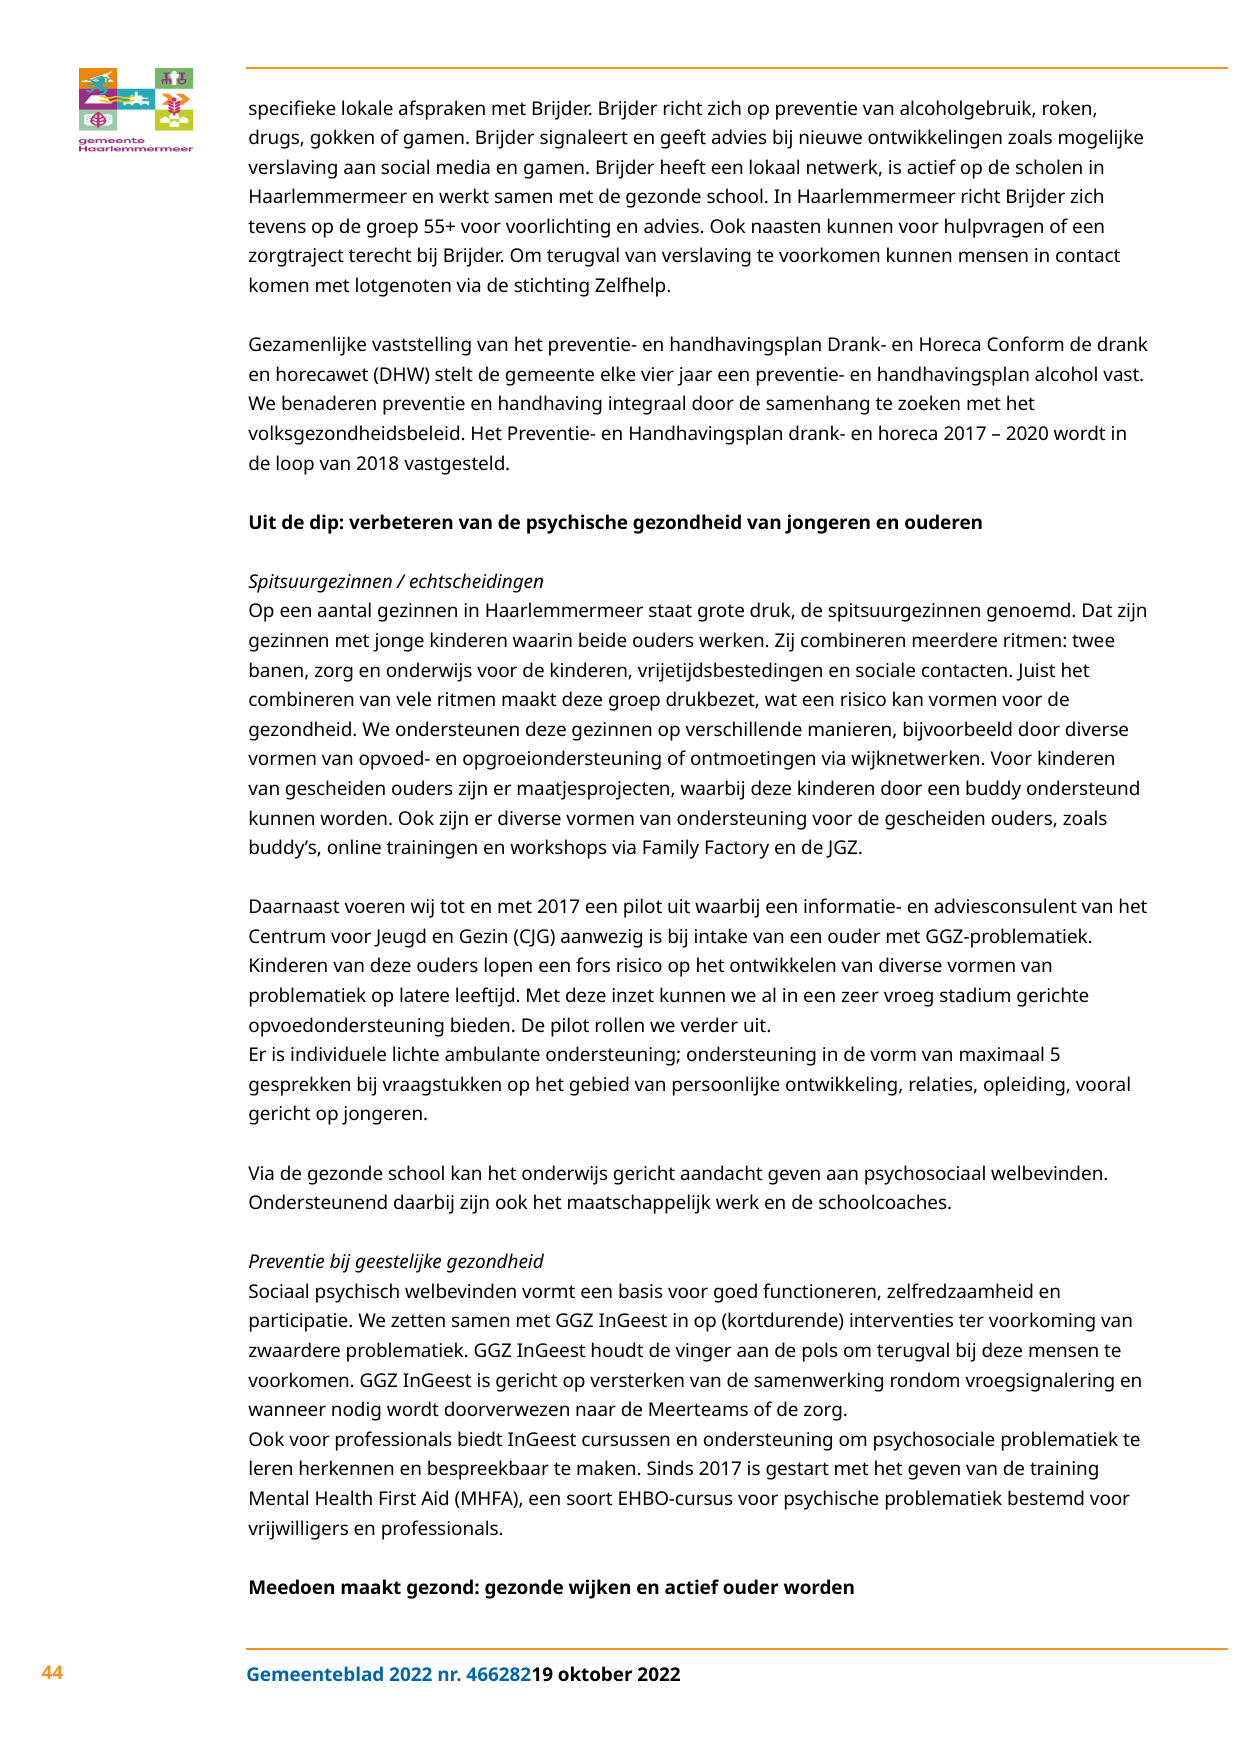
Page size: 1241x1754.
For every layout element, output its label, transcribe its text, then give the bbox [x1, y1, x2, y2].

text Ook voor professionals biedt InGeest cursussen en ondersteuning om psychosociale problematiek te leren herkennen en bespreekbaar te maken. Sinds 2017 is gestart met het geven van de training Mental Health First Aid (MHFA), een soort EHBO-cursus voor psychische problematiek bestemd voor vrijwilligers en professionals. [248, 1426, 1152, 1541]
text specifieke lokale afspraken met Brijder. Brijder richt zich op preventie van alcoholgebruik, roken, drugs, gokken of gamen. Brijder signaleert en geeft advies bij nieuwe ontwikkelingen zoals mogelijke verslaving aan social media en gamen. Brijder heeft een lokaal netwerk, is actief op de scholen in Haarlemmermeer en werkt samen met de gezonde school. In Haarlemmermeer richt Brijder zich tevens op de groep 55+ voor voorlichting en advies. Ook naasten kunnen voor hulpvragen of een zorgtraject terecht bij Brijder. Om terugval van verslaving te voorkomen kunnen mensen in contact komen met lotgenoten via de stichting Zelfhelp. [248, 95, 1152, 298]
picture [41, 47, 231, 172]
text Meedoen maakt gezond: gezonde wijken en actief ouder worden [248, 1574, 1152, 1600]
text Via de gezonde school kan het onderwijs gericht aandacht geven aan psychosociaal welbevinden. Ondersteunend daarbij zijn ook het maatschappelijk werk en de schoolcoaches. [248, 1160, 1152, 1215]
text Uit de dip: verbeteren van de psychische gezondheid van jongeren en ouderen [248, 509, 1152, 535]
text Op een aantal gezinnen in Haarlemmermeer staat grote druk, de spitsuurgezinnen genoemd. Dat zijn gezinnen met jonge kinderen waarin beide ouders werken. Zij combineren meerdere ritmen: twee banen, zorg en onderwijs voor de kinderen, vrijetijdsbestedingen en sociale contacten. Juist het combineren van vele ritmen maakt deze groep drukbezet, wat een risico kan vormen voor de gezondheid. We ondersteunen deze gezinnen op verschillende manieren, bijvoorbeeld door diverse vormen van opvoed- en opgroeiondersteuning of ontmoetingen via wijknetwerken. Voor kinderen van gescheiden ouders zijn er maatjesprojecten, waarbij deze kinderen door een buddy ondersteund kunnen worden. Ook zijn er diverse vormen van ondersteuning voor de gescheiden ouders, zoals buddy’s, online trainingen en workshops via Family Factory en de JGZ. [248, 598, 1152, 860]
text Daarnaast voeren wij tot en met 2017 een pilot uit waarbij een informatie- en adviesconsulent van het Centrum voor Jeugd en Gezin (CJG) aanwezig is bij intake van een ouder met GGZ-problematiek. [248, 893, 1152, 949]
text Sociaal psychisch welbevinden vormt een basis voor goed functioneren, zelfredzaamheid en participatie. We zetten samen met GGZ InGeest in op (kortdurende) interventies ter voorkoming van zwaardere problematiek. GGZ InGeest houdt de vinger aan de pols om terugval bij deze mensen te voorkomen. GGZ InGeest is gericht op versterken van de samenwerking rondom vroegsignalering en wanneer nodig wordt doorverwezen naar de Meerteams of de zorg. [248, 1278, 1152, 1422]
text Kinderen van deze ouders lopen een fors risico op het ontwikkelen van diverse vormen van problematiek op latere leeftijd. Met deze inzet kunnen we al in een zeer vroeg stadium gerichte opvoedondersteuning bieden. De pilot rollen we verder uit. [248, 953, 1152, 1038]
text Gezamenlijke vaststelling van het preventie- en handhavingsplan Drank- en Horeca Conform de drank en horecawet (DHW) stelt de gemeente elke vier jaar een preventie- en handhavingsplan alcohol vast. We benaderen preventie en handhaving integraal door de samenhang te zoeken met het volksgezondheidsbeleid. Het Preventie- en Handhavingsplan drank- en horeca 2017 – 2020 wordt in de loop van 2018 vastgesteld. [248, 331, 1152, 476]
text Spitsuurgezinnen / echtscheidingen [248, 568, 1152, 594]
text Er is individuele lichte ambulante ondersteuning; ondersteuning in de vorm van maximaal 5 gesprekken bij vraagstukken op het gebied van persoonlijke ontwikkeling, relaties, opleiding, vooral gericht op jongeren. [248, 1041, 1152, 1126]
text Preventie bij geestelijke gezondheid [248, 1248, 1152, 1274]
